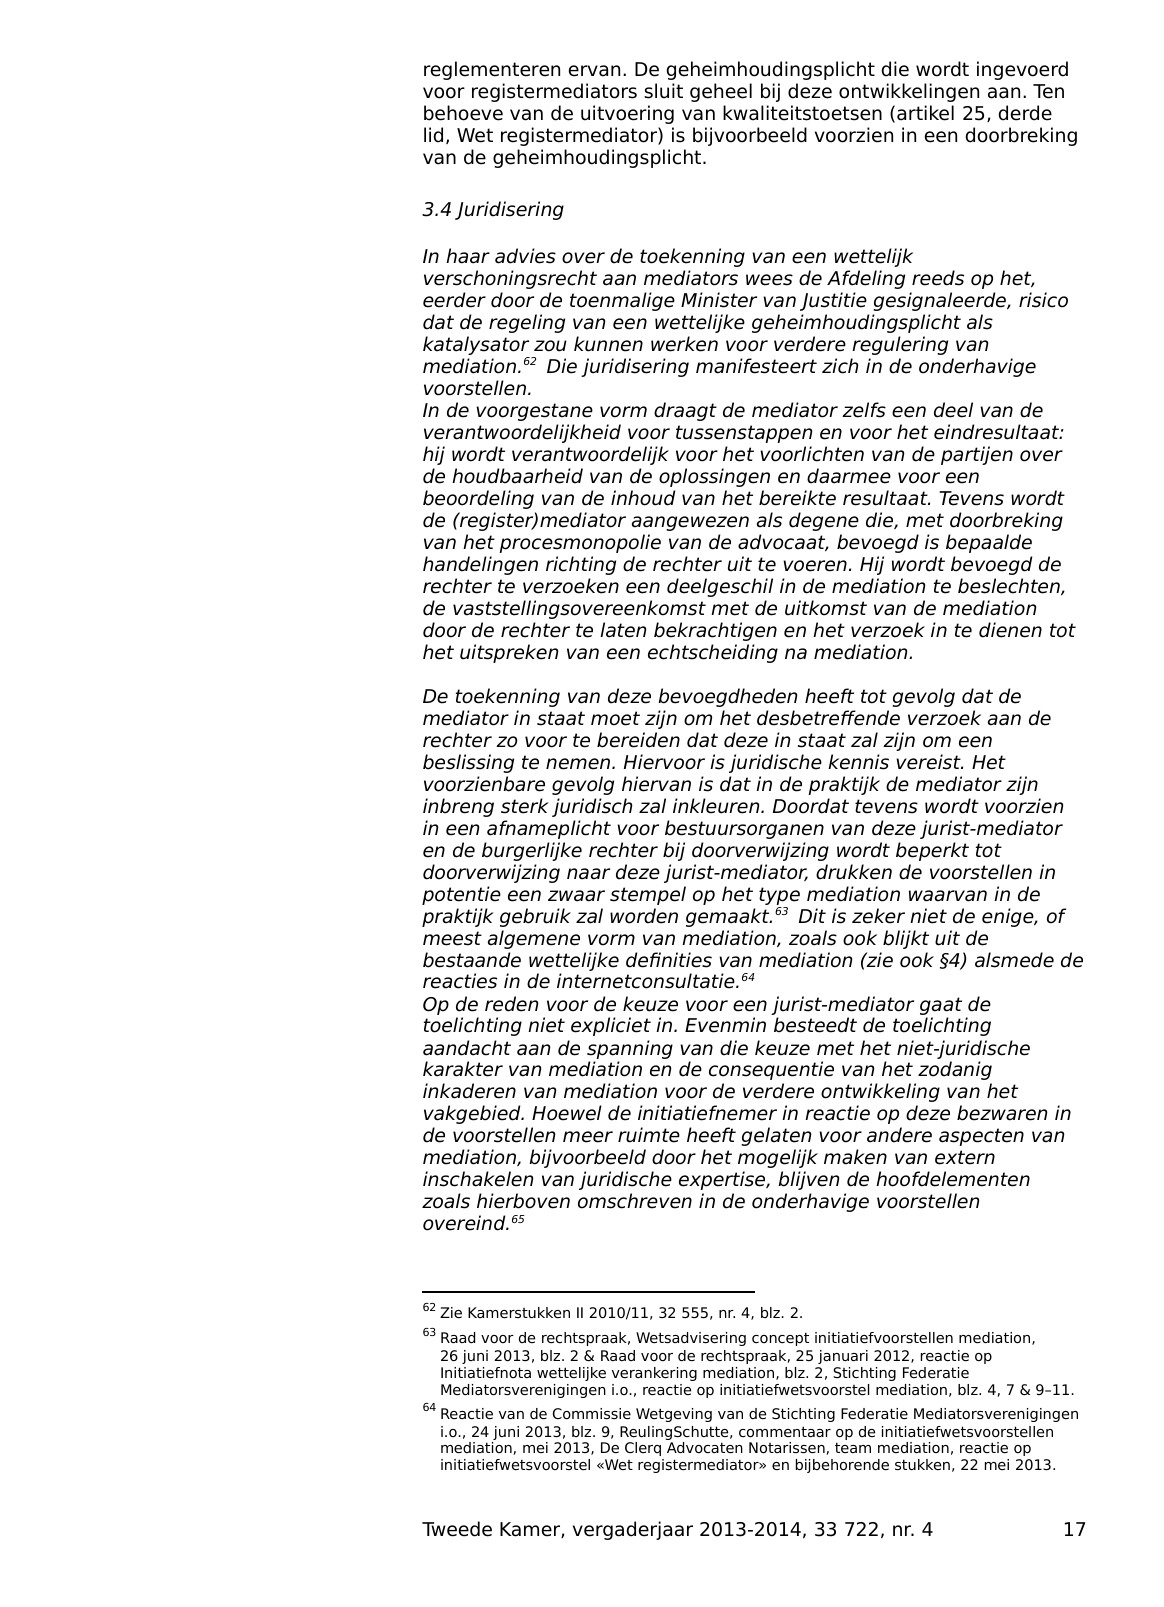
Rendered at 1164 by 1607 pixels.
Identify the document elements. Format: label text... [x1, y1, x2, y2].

text In de voorgestane vorm draagt de mediator zelfs een deel van de verantwoordelijkheid voor tussenstappen en voor het eindresultaat: hij wordt verantwoordelijk voor het voorlichten van de partijen over de houdbaarheid van de oplossingen en daarmee voor een beoordeling van de inhoud van het bereikte resultaat. Tevens wordt de (register)mediator aangewezen als degene die, met doorbreking van het procesmonopolie van de advocaat, bevoegd is bepaalde handelingen richting de rechter uit te voeren. Hij wordt bevoegd de rechter te verzoeken een deelgeschil in de mediation te beslechten, de vaststellingsovereenkomst met de uitkomst van de mediation door de rechter te laten bekrachtigen en het verzoek in te dienen tot het uitspreken van een echtscheiding na mediation. [422, 400, 1087, 663]
text Op de reden voor de keuze voor een jurist-mediator gaat de toelichting niet expliciet in. Evenmin besteedt de toelichting aandacht aan de spanning van die keuze met het niet-juridische karakter van mediation en de consequentie van het zodanig inkaderen van mediation voor de verdere ontwikkeling van het vakgebied. Hoewel de initiatiefnemer in reactie op deze bezwaren in de voorstellen meer ruimte heeft gelaten voor andere aspecten van mediation, bijvoorbeeld door het mogelijk maken van extern inschakelen van juridische expertise, blijven de hoofdelementen zoals hierboven omschreven in de onderhavige voorstellen overeind. [422, 993, 1087, 1235]
text Reactie van de Commissie Wetgeving van de Stichting Federatie Mediatorsverenigingen i.o., 24 juni 2013, blz. 9, ReulingSchutte, commentaar op de initiatiefwetsvoorstellen mediation, mei 2013, De Clerq Advocaten Notarissen, team mediation, reactie op initiatiefwetsvoorstel «Wet registermediator» en bijbehorende stukken, 22 mei 2013. [422, 1402, 1087, 1474]
text Raad voor de rechtspraak, Wetsadvisering concept initiatiefvoorstellen mediation, 26 juni 2013, blz. 2 & Raad voor de rechtspraak, 25 januari 2012, reactie op Initiatiefnota wettelijke verankering mediation, blz. 2, Stichting Federatie Mediatorsverenigingen i.o., reactie op initiatiefwetsvoorstel mediation, blz. 4, 7 & 9–11. [422, 1326, 1087, 1399]
subtitle 3.4 Juridisering [422, 199, 1087, 221]
text In haar advies over de toekenning van een wettelijk verschoningsrecht aan mediators wees de Afdeling reeds op het, eerder door de toenmalige Minister van Justitie gesignaleerde, risico dat de regeling van een wettelijke geheimhoudingsplicht als katalysator zou kunnen werken voor verdere regulering van mediation. Die juridisering manifesteert zich in de onderhavige voorstellen. [422, 246, 1087, 400]
text Zie Kamerstukken II 2010/11, 32 555, nr. 4, blz. 2. [422, 1301, 1087, 1323]
text De toekenning van deze bevoegdheden heeft tot gevolg dat de mediator in staat moet zijn om het desbetreffende verzoek aan de rechter zo voor te bereiden dat deze in staat zal zijn om een beslissing te nemen. Hiervoor is juridische kennis vereist. Het voorzienbare gevolg hiervan is dat in de praktijk de mediator zijn inbreng sterk juridisch zal inkleuren. Doordat tevens wordt voorzien in een afnameplicht voor bestuursorganen van deze jurist-mediator en de burgerlijke rechter bij doorverwijzing wordt beperkt tot doorverwijzing naar deze jurist-mediator, drukken de voorstellen in potentie een zwaar stempel op het type mediation waarvan in de praktijk gebruik zal worden gemaakt. Dit is zeker niet de enige, of meest algemene vorm van mediation, zoals ook blijkt uit de bestaande wettelijke definities van mediation (zie ook §4) alsmede de reacties in de internetconsultatie. [422, 686, 1087, 993]
text reglementeren ervan. De geheimhoudingsplicht die wordt ingevoerd voor registermediators sluit geheel bij deze ontwikkelingen aan. Ten behoeve van de uitvoering van kwaliteitstoetsen (artikel 25, derde lid, Wet registermediator) is bijvoorbeeld voorzien in een doorbreking van de geheimhoudingsplicht. [422, 59, 1087, 169]
